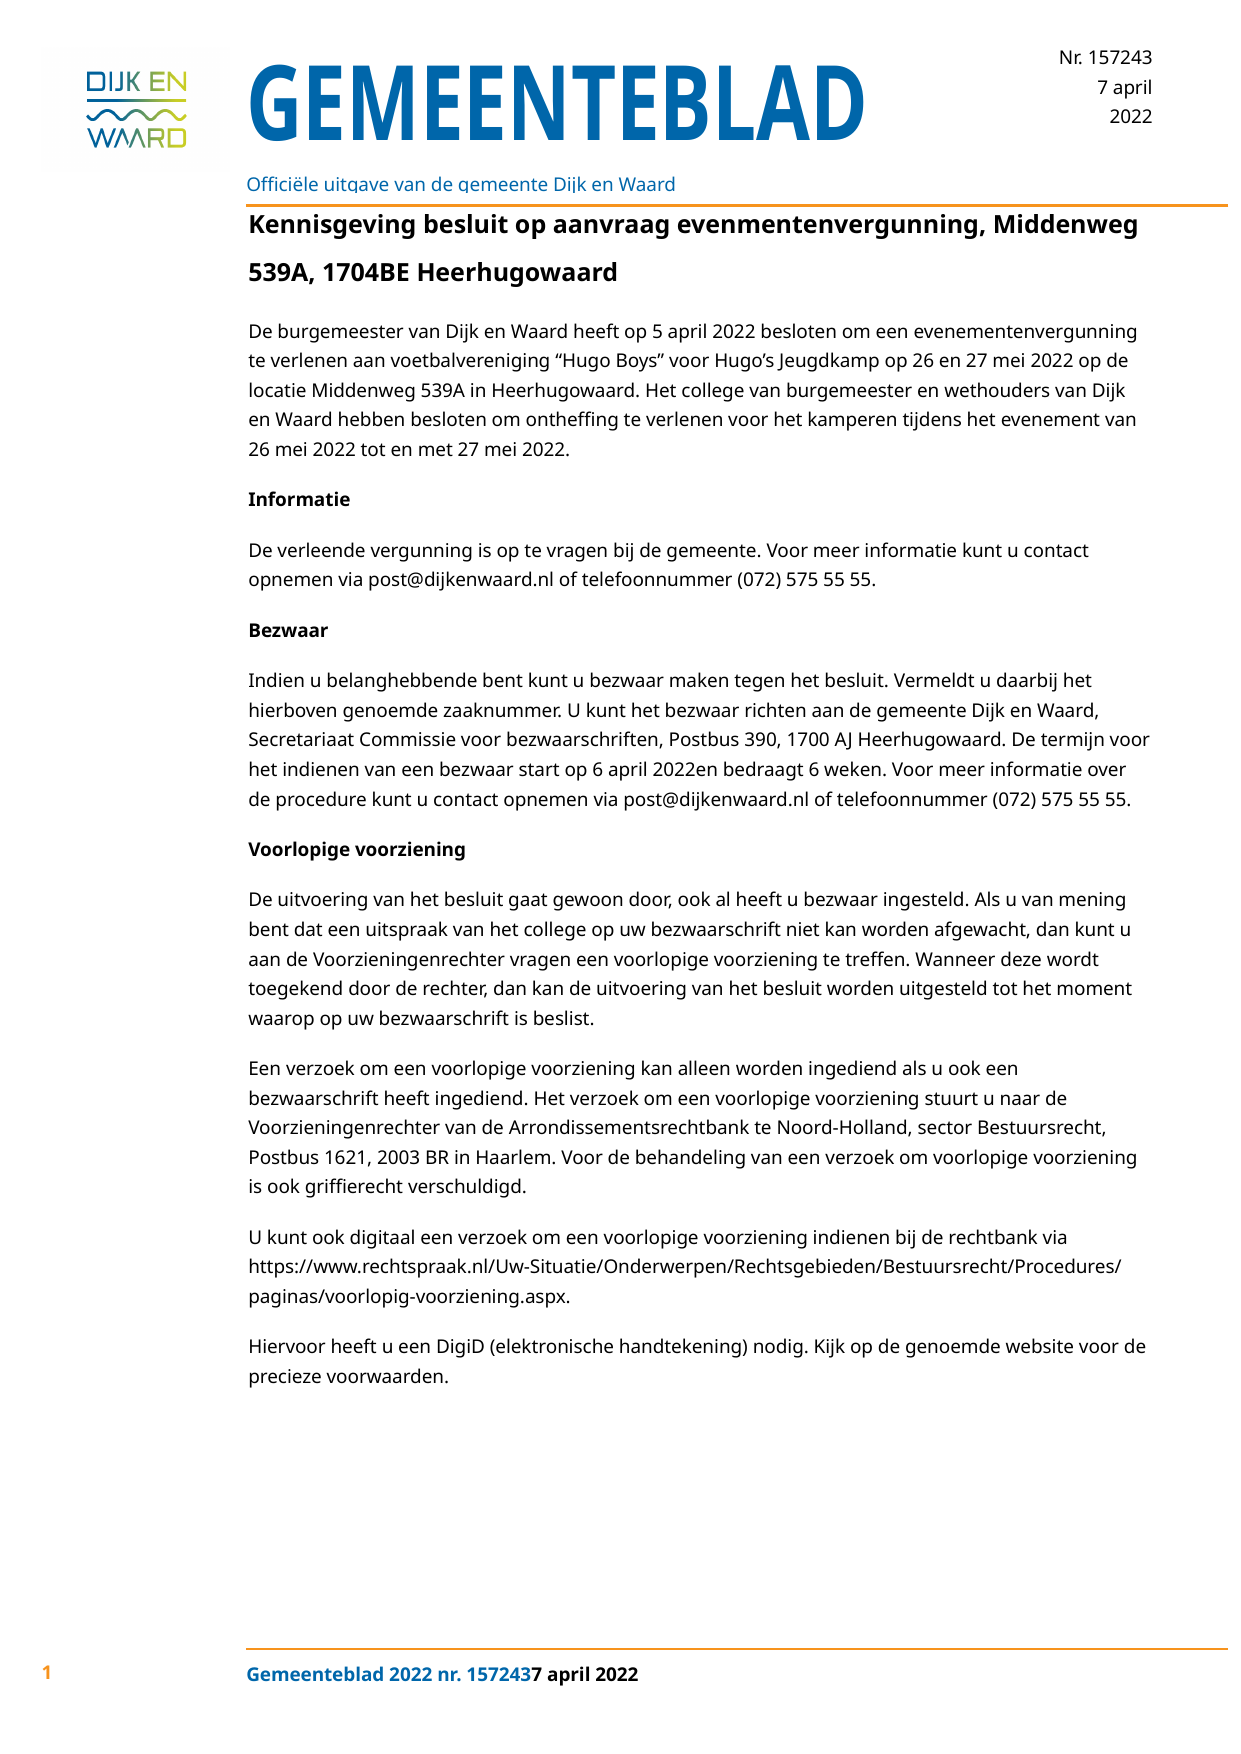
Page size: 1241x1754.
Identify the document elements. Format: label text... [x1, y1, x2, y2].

text Een verzoek om een voorlopige voorziening kan alleen worden ingediend als u ook een bezwaarschrift heeft ingediend. Het verzoek om een voorlopige voorziening stuurt u naar de Voorzieningenrechter van de Arrondissementsrechtbank te Noord-Holland, sector Bestuursrecht, Postbus 1621, 2003 BR in Haarlem. Voor de behandeling van een verzoek om voorlopige voorziening is ook griffierecht verschuldigd. [248, 1055, 1152, 1199]
text Indien u belanghebbende bent kunt u bezwaar maken tegen het besluit. Vermeldt u daarbij het hierboven genoemde zaaknummer. U kunt het bezwaar richten aan de gemeente Dijk en Waard, Secretariaat Commissie voor bezwaarschriften, Postbus 390, 1700 AJ Heerhugowaard. De termijn voor het indienen van een bezwaar start op 6 april 2022en bedraagt 6 weken. Voor meer informatie over de procedure kunt u contact opnemen via post@dijkenwaard.nl of telefoonnummer (072) 575 55 55. [248, 667, 1152, 812]
picture [41, 47, 231, 172]
text Informatie [248, 487, 1152, 512]
text De burgemeester van Dijk en Waard heeft op 5 april 2022 besloten om een evenementenvergunning te verlenen aan voetbalvereniging “Hugo Boys” voor Hugo’s Jeugdkamp op 26 en 27 mei 2022 op de locatie Middenweg 539A in Heerhugowaard. Het college van burgemeester en wethouders van Dijk en Waard hebben besloten om ontheffing te verlenen voor het kamperen tijdens het evenement van 26 mei 2022 tot en met 27 mei 2022. [248, 318, 1152, 462]
text Kennisgeving besluit op aanvraag evenmentenvergunning, Middenweg 539A, 1704BE Heerhugowaard [248, 207, 1152, 288]
text Bezwaar [248, 617, 1152, 643]
text U kunt ook digitaal een verzoek om een voorlopige voorziening indienen bij de rechtbank via https://www.rechtspraak.nl/Uw-Situatie/Onderwerpen/Rechtsgebieden/Bestuursrecht/Procedures/paginas/voorlopig-voorziening.aspx. [248, 1224, 1152, 1309]
text De uitvoering van het besluit gaat gewoon door, ook al heeft u bezwaar ingesteld. Als u van mening bent dat een uitspraak van het college op uw bezwaarschrift niet kan worden afgewacht, dan kunt u aan de Voorzieningenrechter vragen een voorlopige voorziening te treffen. Wanneer deze wordt toegekend door de rechter, dan kan de uitvoering van het besluit worden uitgesteld tot het moment waarop op uw bezwaarschrift is beslist. [248, 887, 1152, 1031]
text Hiervoor heeft u een DigiD (elektronische handtekening) nodig. Kijk op de genoemde website voor de precieze voorwaarden. [248, 1334, 1152, 1389]
text Voorlopige voorziening [248, 836, 1152, 862]
text De verleende vergunning is op te vragen bij de gemeente. Voor meer informatie kunt u contact opnemen via post@dijkenwaard.nl of telefoonnummer (072) 575 55 55. [248, 537, 1152, 592]
